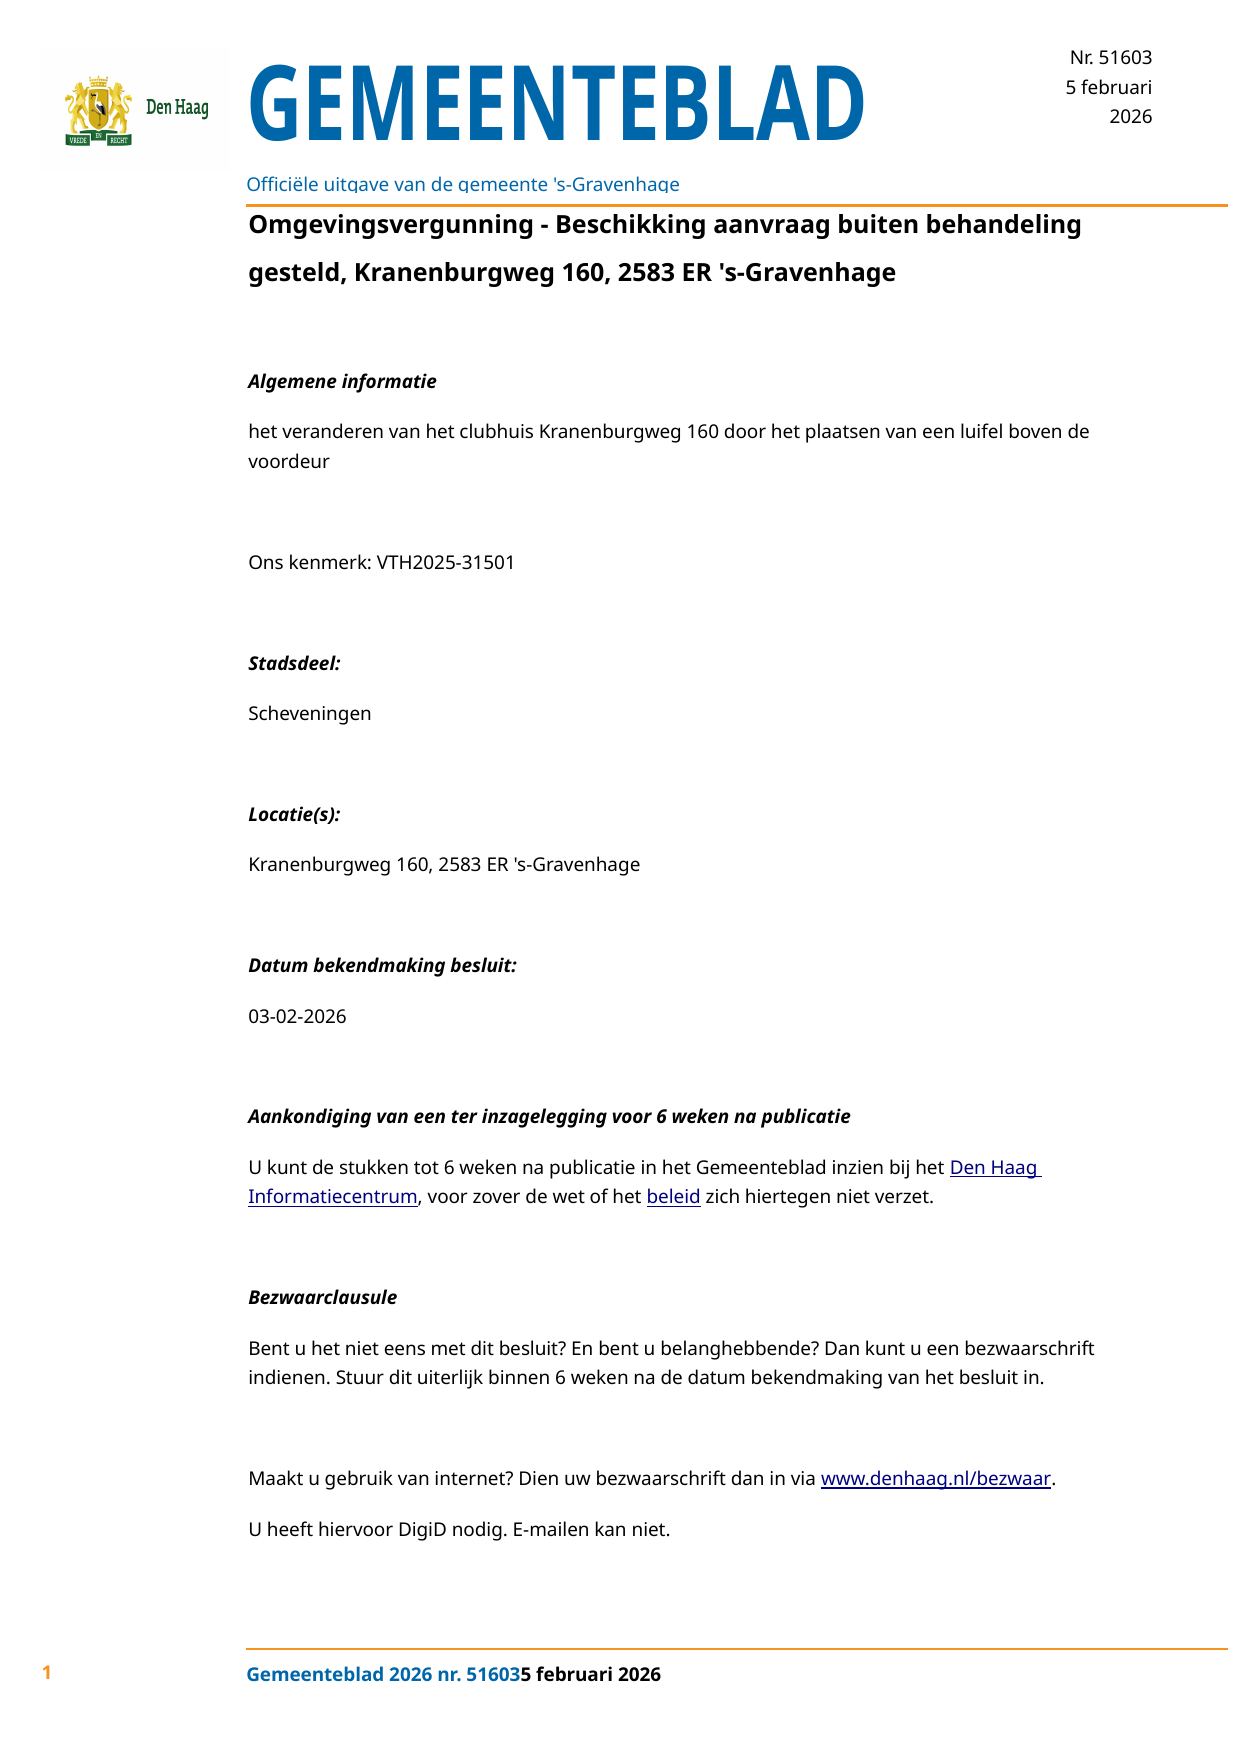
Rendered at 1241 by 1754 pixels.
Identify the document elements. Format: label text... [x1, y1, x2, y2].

text Locatie(s): [248, 801, 1152, 827]
text Aankondiging van een ter inzagelegging voor 6 weken na publicatie [248, 1104, 1152, 1129]
text U heeft hiervoor DigiD nodig. E-mailen kan niet. [248, 1516, 1152, 1542]
picture [41, 47, 231, 172]
text Algemene informatie [248, 368, 1152, 394]
text U kunt de stukken tot 6 weken na publicatie in het Gemeenteblad inzien bij het Den Haag Informatiecentrum, voor zover de wet of het beleid zich hiertegen niet verzet. [248, 1154, 1152, 1209]
text Omgevingsvergunning - Beschikking aanvraag buiten behandeling gesteld, Kranenburgweg 160, 2583 ER 's-Gravenhage [248, 207, 1152, 288]
text Bezwaarclausule [248, 1284, 1152, 1310]
text Bent u het niet eens met dit besluit? En bent u belanghebbende? Dan kunt u een bezwaarschrift indienen. Stuur dit uiterlijk binnen 6 weken na de datum bekendmaking van het besluit in. [248, 1335, 1152, 1390]
text Stadsdeel: [248, 650, 1152, 676]
text Datum bekendmaking besluit: [248, 952, 1152, 978]
text Maakt u gebruik van internet? Dien uw bezwaarschrift dan in via www.denhaag.nl/bezwaar. [248, 1465, 1152, 1491]
text het veranderen van het clubhuis Kranenburgweg 160 door het plaatsen van een luifel boven de voordeur [248, 419, 1152, 474]
text Scheveningen [248, 700, 1152, 726]
text Ons kenmerk: VTH2025-31501 [248, 549, 1152, 575]
text 03-02-2026 [248, 1003, 1152, 1029]
text Kranenburgweg 160, 2583 ER 's-Gravenhage [248, 852, 1152, 877]
